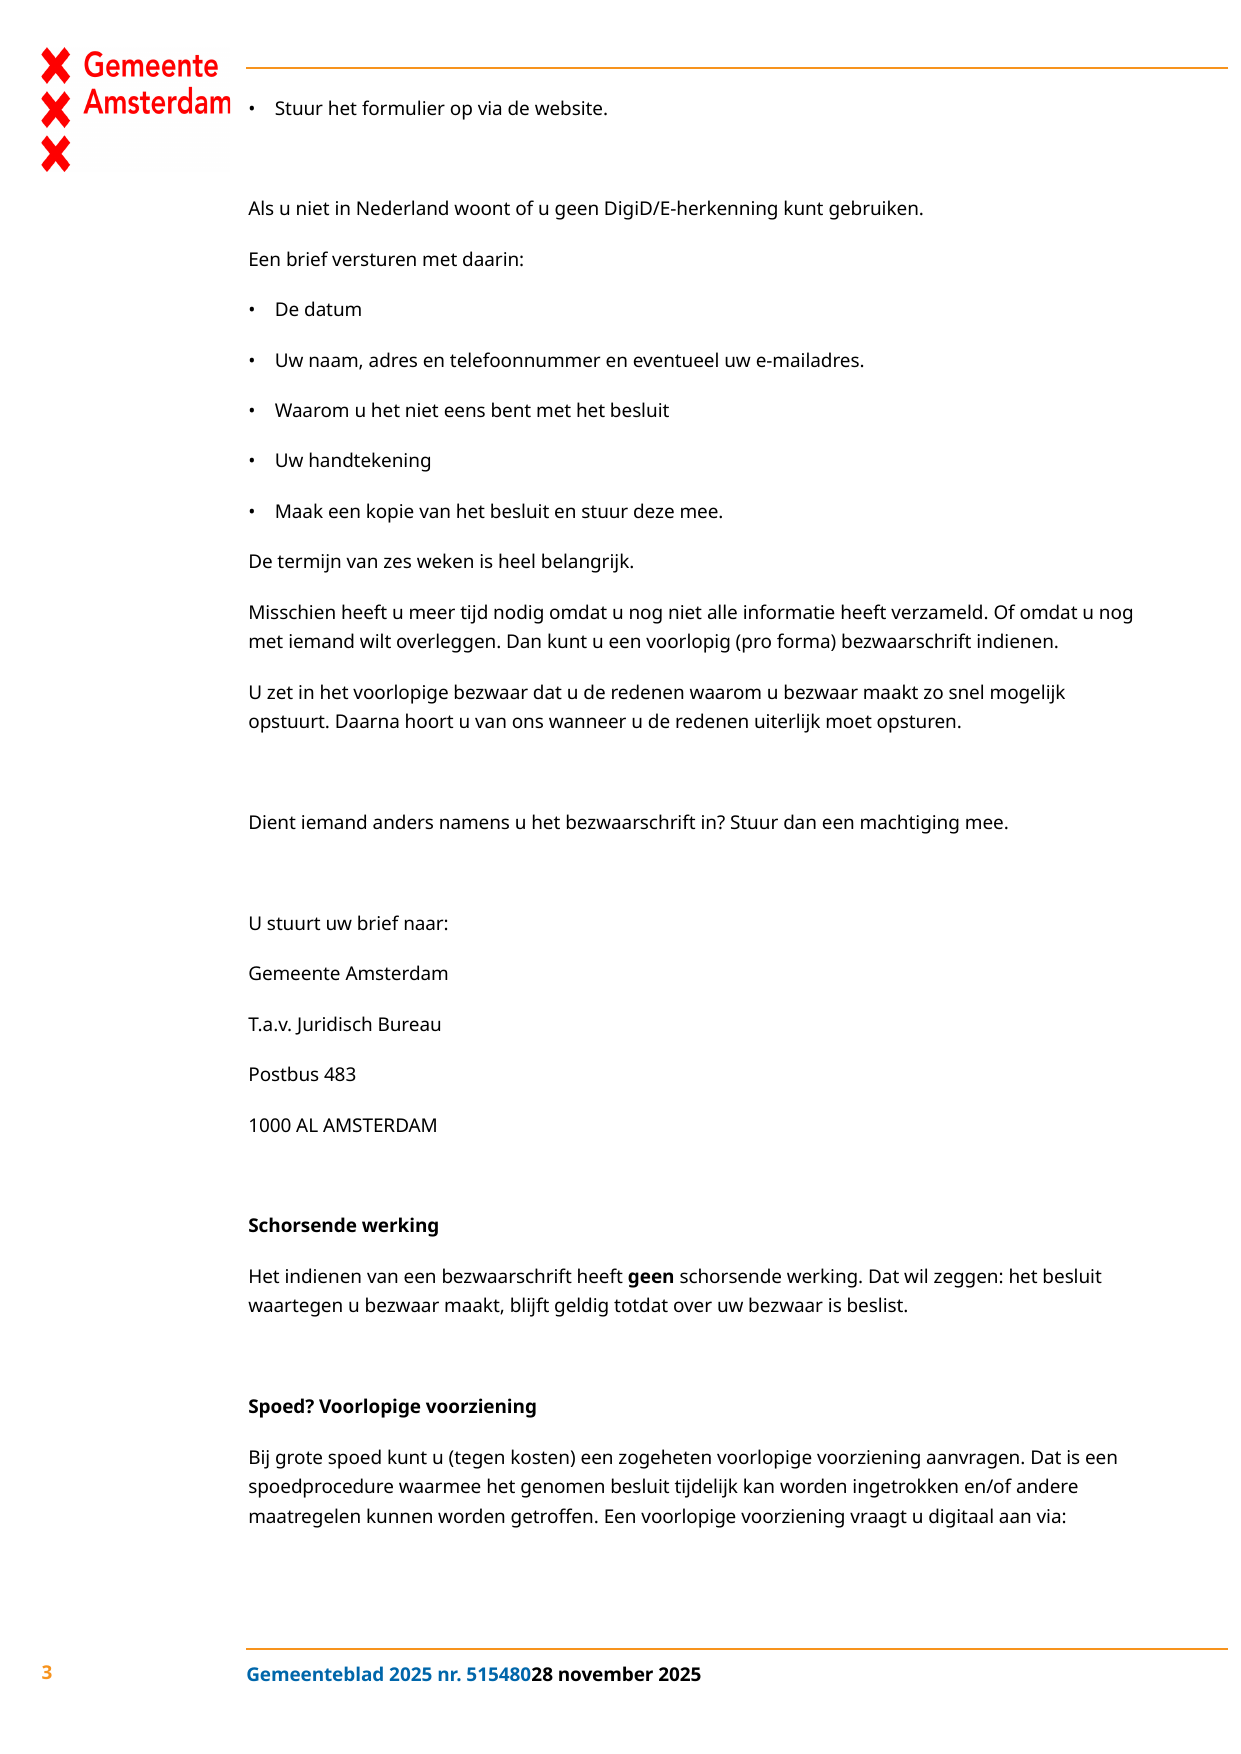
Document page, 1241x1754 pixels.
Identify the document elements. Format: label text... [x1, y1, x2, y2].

text Het indienen van een bezwaarschrift heeft geen schorsende werking. Dat wil zeggen: het besluit waartegen u bezwaar maakt, blijft geldig totdat over uw bezwaar is beslist. [248, 1263, 1152, 1318]
text Gemeente Amsterdam [248, 961, 1152, 986]
text • Uw naam, adres en telefoonnummer en eventueel uw e-mailadres. [248, 347, 1152, 373]
text U stuurt uw brief naar: [248, 910, 1152, 936]
text • De datum [248, 296, 1152, 322]
text Dient iemand anders namens u het bezwaarschrift in? Stuur dan een machtiging mee. [248, 809, 1152, 835]
text • Waarom u het niet eens bent met het besluit [248, 397, 1152, 423]
text 1000 AL AMSTERDAM [248, 1112, 1152, 1138]
text • Maak een kopie van het besluit en stuur deze mee. [248, 498, 1152, 524]
text Postbus 483 [248, 1061, 1152, 1087]
text Schorsende werking [248, 1213, 1152, 1238]
text • Uw handtekening [248, 448, 1152, 473]
text Spoed? Voorlopige voorziening [248, 1393, 1152, 1419]
text De termijn van zes weken is heel belangrijk. [248, 548, 1152, 574]
text Een brief versturen met daarin: [248, 246, 1152, 272]
text Misschien heeft u meer tijd nodig omdat u nog niet alle informatie heeft verzameld. Of omdat u nog met iemand wilt overleggen. Dan kunt u een voorlopig (pro forma) bezwaarschrift indienen. [248, 599, 1152, 654]
text Als u niet in Nederland woont of u geen DigiD/E-herkenning kunt gebruiken. [248, 196, 1152, 221]
text Bij grote spoed kunt u (tegen kosten) een zogeheten voorlopige voorziening aanvragen. Dat is een spoedprocedure waarmee het genomen besluit tijdelijk kan worden ingetrokken en/of andere maatregelen kunnen worden getroffen. Een voorlopige voorziening vraagt u digitaal aan via: [248, 1444, 1152, 1529]
text • Stuur het formulier op via de website. [248, 95, 1152, 121]
text U zet in het voorlopige bezwaar dat u de redenen waarom u bezwaar maakt zo snel mogelijk opstuurt. Daarna hoort u van ons wanneer u de redenen uiterlijk moet opsturen. [248, 679, 1152, 734]
text T.a.v. Juridisch Bureau [248, 1011, 1152, 1037]
picture [41, 47, 231, 172]
